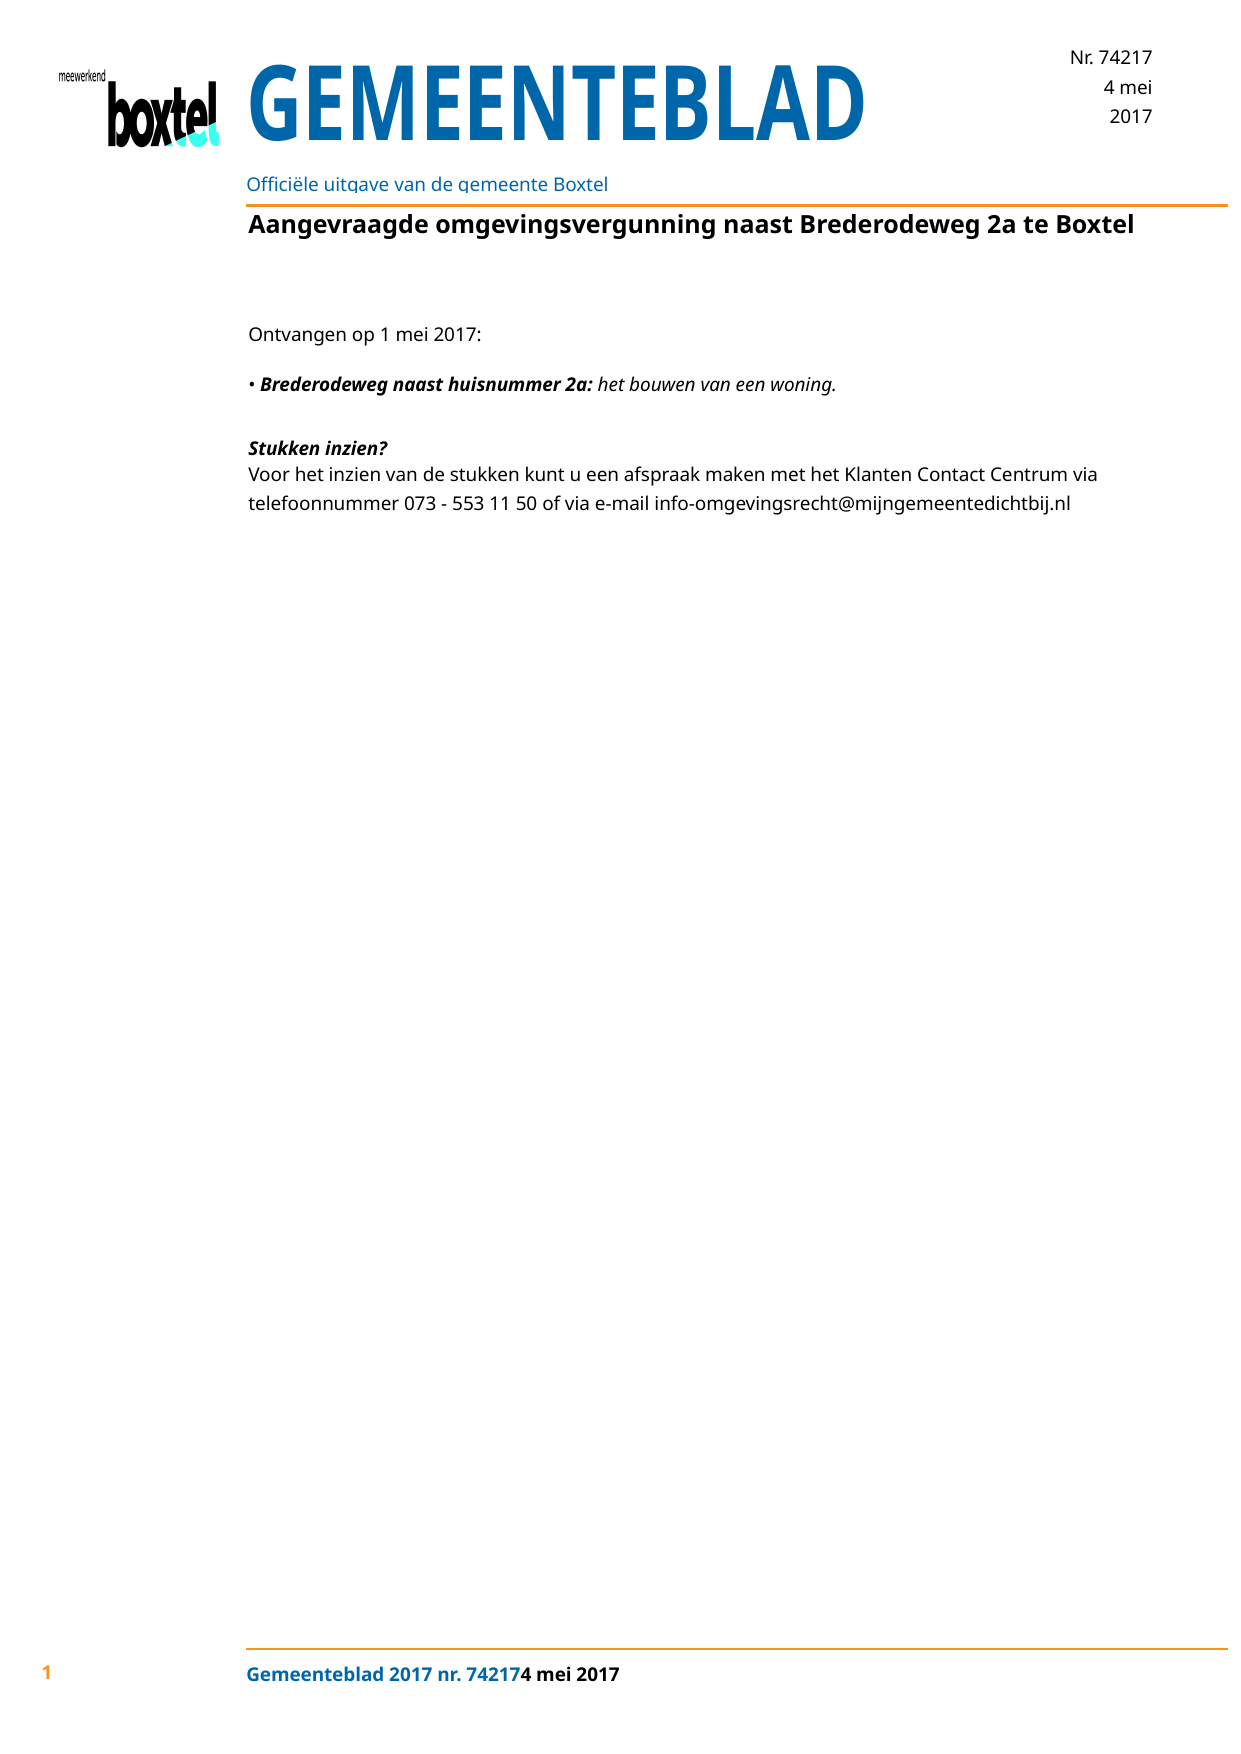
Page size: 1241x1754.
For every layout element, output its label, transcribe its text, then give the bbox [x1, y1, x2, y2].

text Ontvangen op 1 mei 2017: [248, 321, 1152, 346]
text Aangevraagde omgevingsvergunning naast Brederodeweg 2a te Boxtel [248, 207, 1152, 241]
text • Brederodeweg naast huisnummer 2a: het bouwen van een woning. [248, 371, 1152, 397]
text Voor het inzien van de stukken kunt u een afspraak maken met het Klanten Contact Centrum via telefoonnummer 073 - 553 11 50 of via e-mail info-omgevingsrecht@mijngemeentedichtbij.nl [248, 461, 1152, 516]
picture [41, 47, 231, 172]
text Stukken inzien? [248, 435, 1152, 461]
